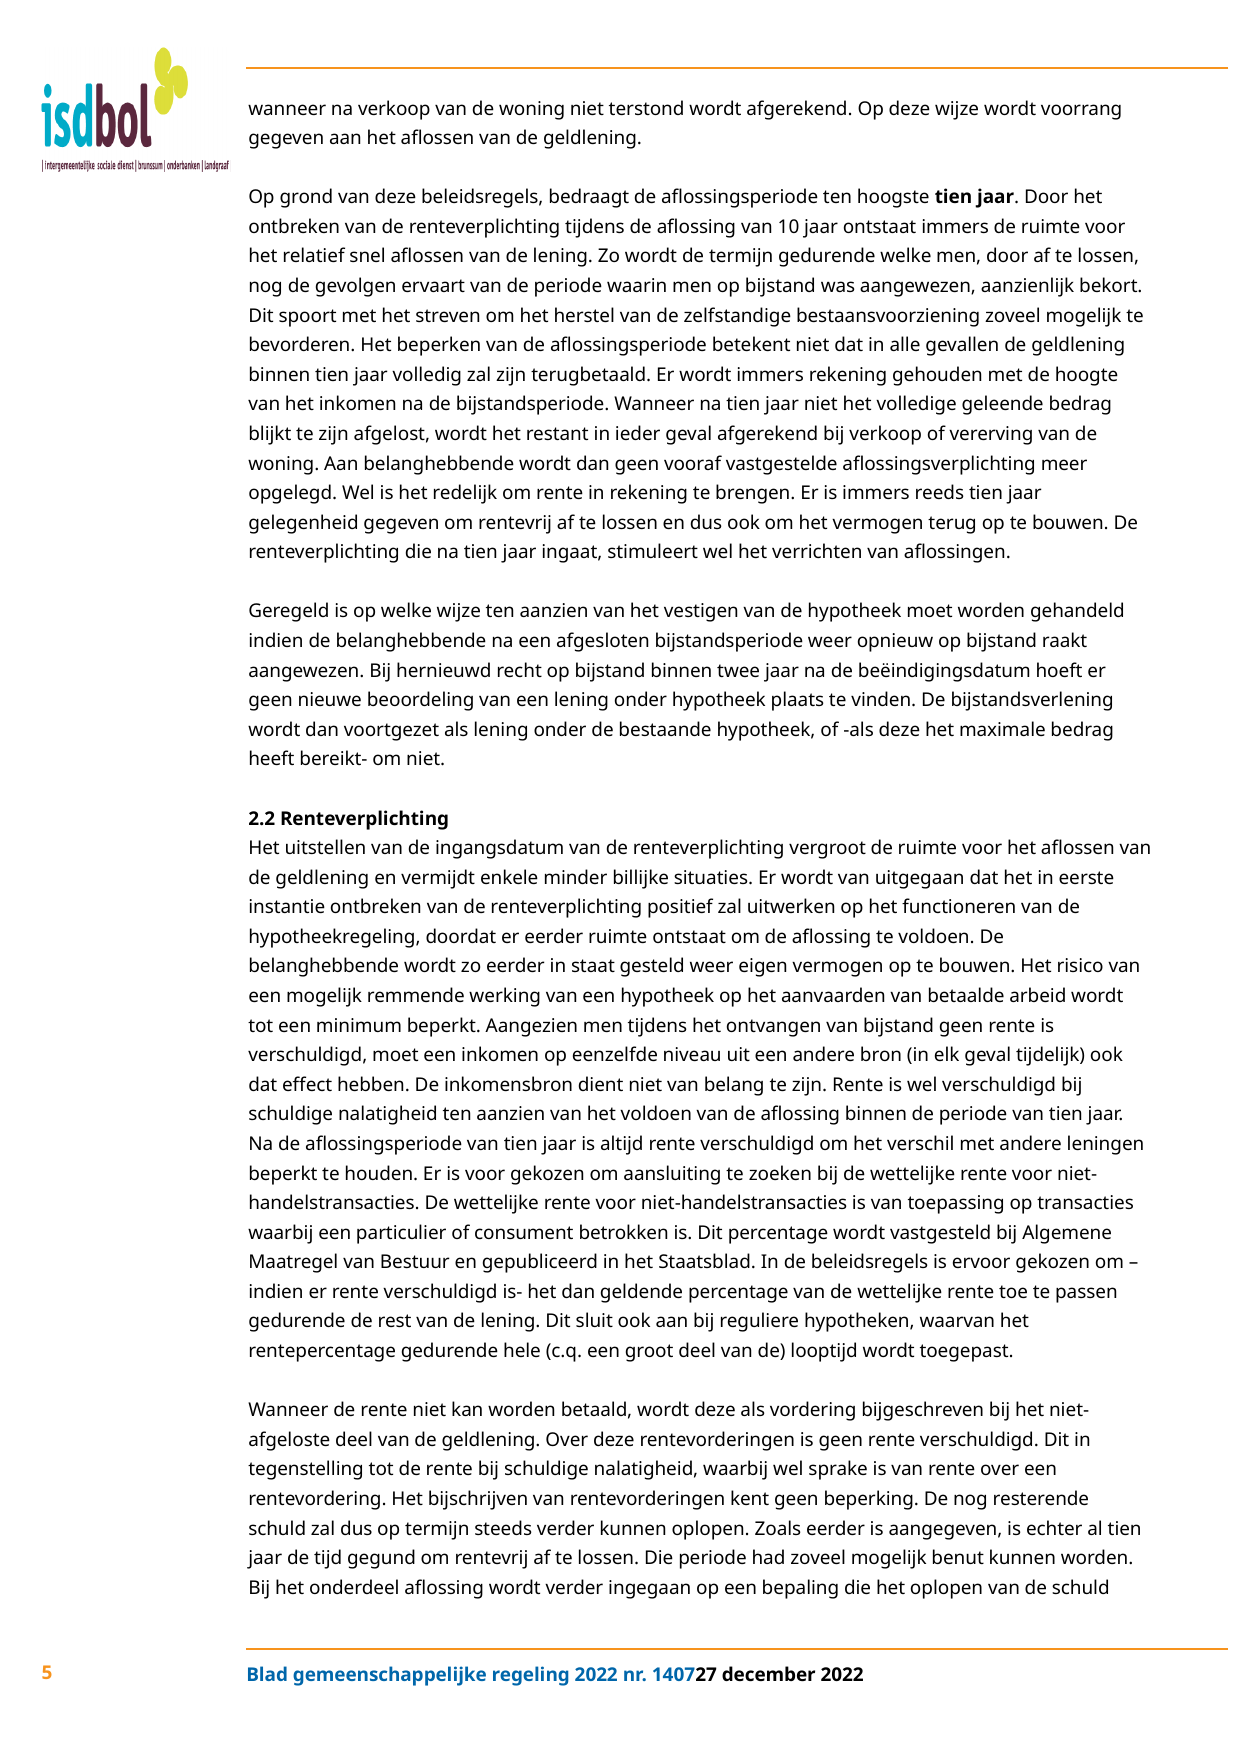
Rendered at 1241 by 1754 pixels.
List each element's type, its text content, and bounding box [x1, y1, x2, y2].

text Geregeld is op welke wijze ten aanzien van het vestigen van de hypotheek moet worden gehandeld indien de belanghebbende na een afgesloten bijstandsperiode weer opnieuw op bijstand raakt aangewezen. Bij hernieuwd recht op bijstand binnen twee jaar na de beëindigingsdatum hoeft er geen nieuwe beoordeling van een lening onder hypotheek plaats te vinden. De bijstandsverlening wordt dan voortgezet als lening onder de bestaande hypotheek, of -als deze het maximale bedrag heeft bereikt- om niet. [248, 598, 1152, 771]
text Op grond van deze beleidsregels, bedraagt de aflossingsperiode ten hoogste tien jaar. Door het ontbreken van de renteverplichting tijdens de aflossing van 10 jaar ontstaat immers de ruimte voor het relatief snel aflossen van de lening. Zo wordt de termijn gedurende welke men, door af te lossen, nog de gevolgen ervaart van de periode waarin men op bijstand was aangewezen, aanzienlijk bekort. Dit spoort met het streven om het herstel van de zelfstandige bestaansvoorziening zoveel mogelijk te bevorderen. Het beperken van de aflossingsperiode betekent niet dat in alle gevallen de geldlening binnen tien jaar volledig zal zijn terugbetaald. Er wordt immers rekening gehouden met de hoogte van het inkomen na de bijstandsperiode. Wanneer na tien jaar niet het volledige geleende bedrag blijkt te zijn afgelost, wordt het restant in ieder geval afgerekend bij verkoop of vererving van de woning. Aan belanghebbende wordt dan geen vooraf vastgestelde aflossingsverplichting meer opgelegd. Wel is het redelijk om rente in rekening te brengen. Er is immers reeds tien jaar gelegenheid gegeven om rentevrij af te lossen en dus ook om het vermogen terug op te bouwen. De renteverplichting die na tien jaar ingaat, stimuleert wel het verrichten van aflossingen. [248, 183, 1152, 564]
text 2.2 Renteverplichting [248, 805, 1152, 831]
text wanneer na verkoop van de woning niet terstond wordt afgerekend. Op deze wijze wordt voorrang gegeven aan het aflossen van de geldlening. [248, 95, 1152, 150]
picture [41, 47, 231, 172]
text Wanneer de rente niet kan worden betaald, wordt deze als vordering bijgeschreven bij het niet-afgeloste deel van de geldlening. Over deze rentevorderingen is geen rente verschuldigd. Dit in tegenstelling tot de rente bij schuldige nalatigheid, waarbij wel sprake is van rente over een rentevordering. Het bijschrijven van rentevorderingen kent geen beperking. De nog resterende schuld zal dus op termijn steeds verder kunnen oplopen. Zoals eerder is aangegeven, is echter al tien jaar de tijd gegund om rentevrij af te lossen. Die periode had zoveel mogelijk benut kunnen worden. Bij het onderdeel aflossing wordt verder ingegaan op een bepaling die het oplopen van de schuld [248, 1396, 1152, 1600]
text Het uitstellen van de ingangsdatum van de renteverplichting vergroot de ruimte voor het aflossen van de geldlening en vermijdt enkele minder billijke situaties. Er wordt van uitgegaan dat het in eerste instantie ontbreken van de renteverplichting positief zal uitwerken op het functioneren van de hypotheekregeling, doordat er eerder ruimte ontstaat om de aflossing te voldoen. De belanghebbende wordt zo eerder in staat gesteld weer eigen vermogen op te bouwen. Het risico van een mogelijk remmende werking van een hypotheek op het aanvaarden van betaalde arbeid wordt tot een minimum beperkt. Aangezien men tijdens het ontvangen van bijstand geen rente is verschuldigd, moet een inkomen op eenzelfde niveau uit een andere bron (in elk geval tijdelijk) ook dat effect hebben. De inkomensbron dient niet van belang te zijn. Rente is wel verschuldigd bij schuldige nalatigheid ten aanzien van het voldoen van de aflossing binnen de periode van tien jaar. Na de aflossingsperiode van tien jaar is altijd rente verschuldigd om het verschil met andere leningen beperkt te houden. Er is voor gekozen om aansluiting te zoeken bij de wettelijke rente voor niet-handelstransacties. De wettelijke rente voor niet-handelstransacties is van toepassing op transacties waarbij een particulier of consument betrokken is. Dit percentage wordt vastgesteld bij Algemene Maatregel van Bestuur en gepubliceerd in het Staatsblad. In de beleidsregels is ervoor gekozen om –indien er rente verschuldigd is- het dan geldende percentage van de wettelijke rente toe te passen gedurende de rest van de lening. Dit sluit ook aan bij reguliere hypotheken, waarvan het rentepercentage gedurende hele (c.q. een groot deel van de) looptijd wordt toegepast. [248, 834, 1152, 1363]
